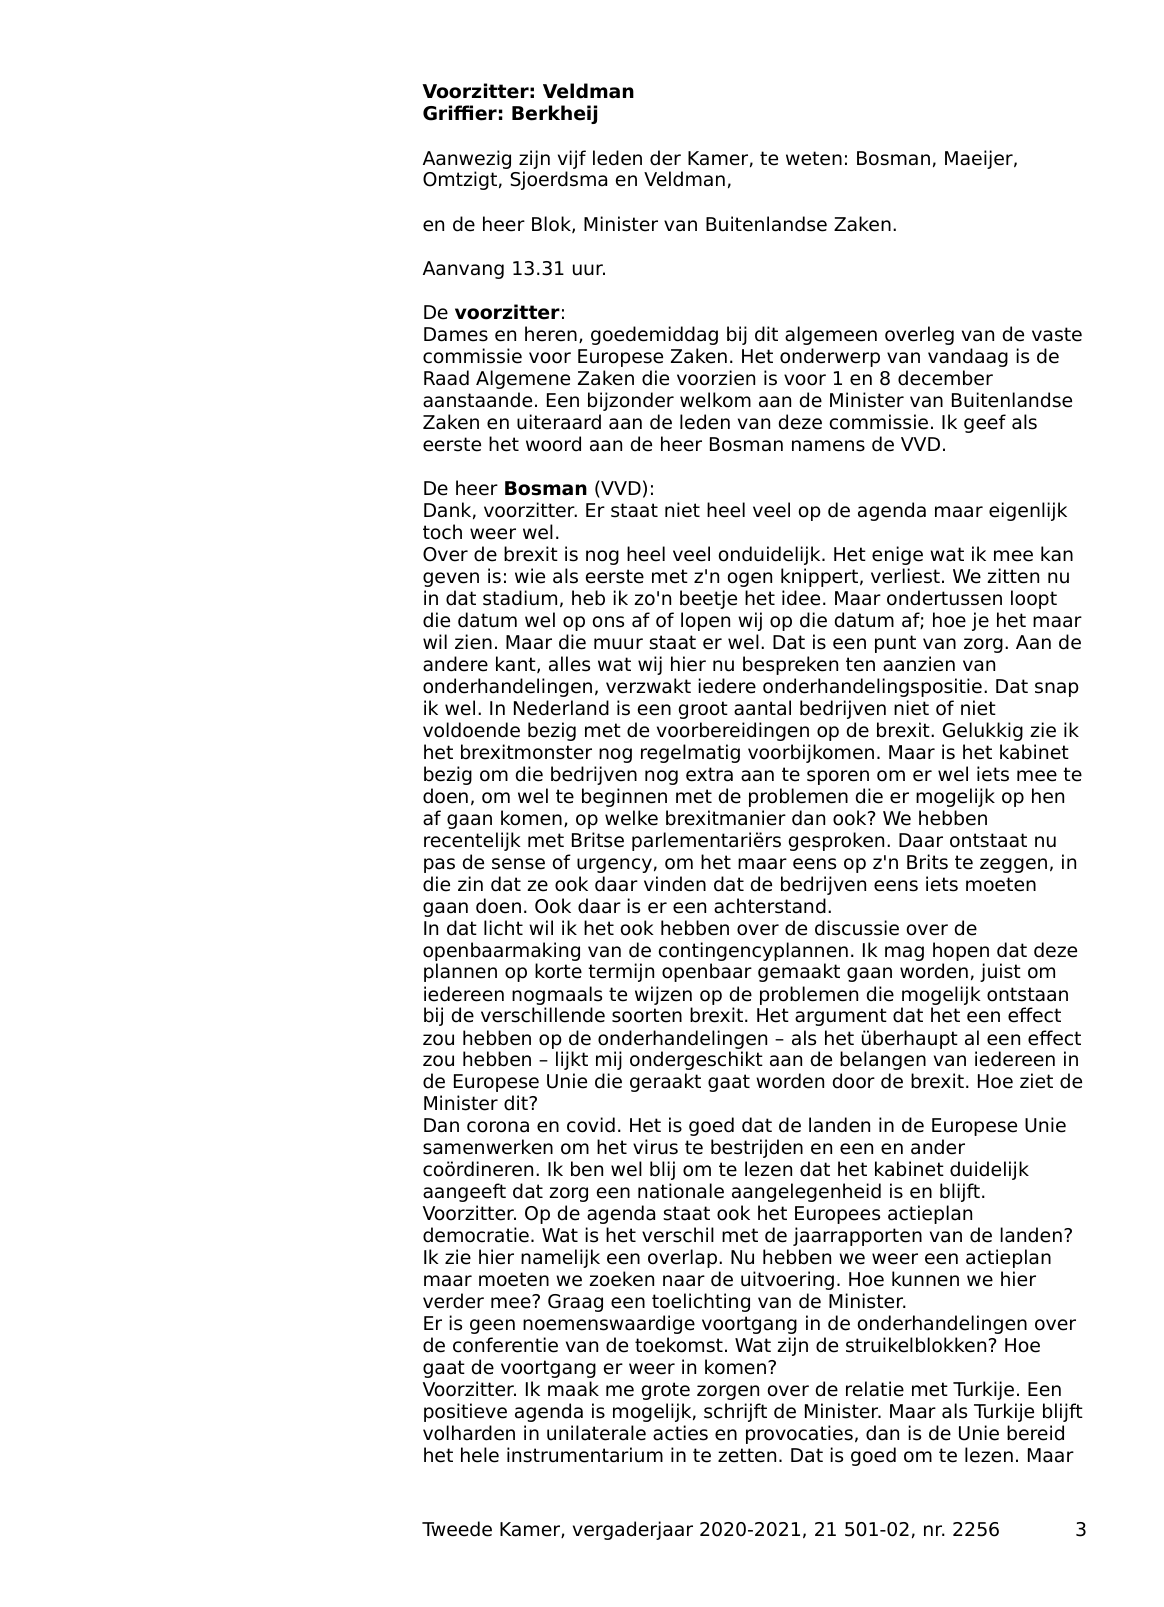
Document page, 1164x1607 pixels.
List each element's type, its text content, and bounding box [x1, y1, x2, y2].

text De heer Bosman (VVD): [422, 478, 1087, 500]
text De voorzitter: [422, 302, 1087, 324]
text Dank, voorzitter. Er staat niet heel veel op de agenda maar eigenlijk toch weer wel. [422, 500, 1087, 544]
text Aanwezig zijn vijf leden der Kamer, te weten: Bosman, Maeijer, Omtzigt, Sjoerdsma en Veldman, [422, 147, 1087, 191]
text Aanvang 13.31 uur. [422, 258, 1087, 280]
text Voorzitter: Veldman [422, 81, 1087, 103]
text In dat licht wil ik het ook hebben over de discussie over de openbaarmaking van de contingencyplannen. Ik mag hopen dat deze plannen op korte termijn openbaar gemaakt gaan worden, juist om iedereen nogmaals te wijzen op de problemen die mogelijk ontstaan bij de verschillende soorten brexit. Het argument dat het een effect zou hebben op de onderhandelingen – als het überhaupt al een effect zou hebben – lijkt mij ondergeschikt aan de belangen van iedereen in de Europese Unie die geraakt gaat worden door de brexit. Hoe ziet de Minister dit? [422, 917, 1087, 1115]
text Voorzitter. Ik maak me grote zorgen over de relatie met Turkije. Een positieve agenda is mogelijk, schrijft de Minister. Maar als Turkije blijft volharden in unilaterale acties en provocaties, dan is de Unie bereid het hele instrumentarium in te zetten. Dat is goed om te lezen. Maar [422, 1379, 1087, 1467]
text Dames en heren, goedemiddag bij dit algemeen overleg van de vaste commissie voor Europese Zaken. Het onderwerp van vandaag is de Raad Algemene Zaken die voorzien is voor 1 en 8 december aanstaande. Een bijzonder welkom aan de Minister van Buitenlandse Zaken en uiteraard aan de leden van deze commissie. Ik geef als eerste het woord aan de heer Bosman namens de VVD. [422, 324, 1087, 456]
text Griffier: Berkheij [422, 103, 1087, 125]
text Dan corona en covid. Het is goed dat de landen in de Europese Unie samenwerken om het virus te bestrijden en een en ander coördineren. Ik ben wel blij om te lezen dat het kabinet duidelijk aangeeft dat zorg een nationale aangelegenheid is en blijft. [422, 1115, 1087, 1203]
text Er is geen noemenswaardige voortgang in de onderhandelingen over de conferentie van de toekomst. Wat zijn de struikelblokken? Hoe gaat de voortgang er weer in komen? [422, 1313, 1087, 1379]
text Voorzitter. Op de agenda staat ook het Europees actieplan democratie. Wat is het verschil met de jaarrapporten van de landen? Ik zie hier namelijk een overlap. Nu hebben we weer een actieplan maar moeten we zoeken naar de uitvoering. Hoe kunnen we hier verder mee? Graag een toelichting van de Minister. [422, 1203, 1087, 1313]
text Over de brexit is nog heel veel onduidelijk. Het enige wat ik mee kan geven is: wie als eerste met z'n ogen knippert, verliest. We zitten nu in dat stadium, heb ik zo'n beetje het idee. Maar ondertussen loopt die datum wel op ons af of lopen wij op die datum af; hoe je het maar wil zien. Maar die muur staat er wel. Dat is een punt van zorg. Aan de andere kant, alles wat wij hier nu bespreken ten aanzien van onderhandelingen, verzwakt iedere onderhandelingspositie. Dat snap ik wel. In Nederland is een groot aantal bedrijven niet of niet voldoende bezig met de voorbereidingen op de brexit. Gelukkig zie ik het brexitmonster nog regelmatig voorbijkomen. Maar is het kabinet bezig om die bedrijven nog extra aan te sporen om er wel iets mee te doen, om wel te beginnen met de problemen die er mogelijk op hen af gaan komen, op welke brexitmanier dan ook? We hebben recentelijk met Britse parlementariërs gesproken. Daar ontstaat nu pas de sense of urgency, om het maar eens op z'n Brits te zeggen, in die zin dat ze ook daar vinden dat de bedrijven eens iets moeten gaan doen. Ook daar is er een achterstand. [422, 544, 1087, 917]
text en de heer Blok, Minister van Buitenlandse Zaken. [422, 213, 1087, 236]
